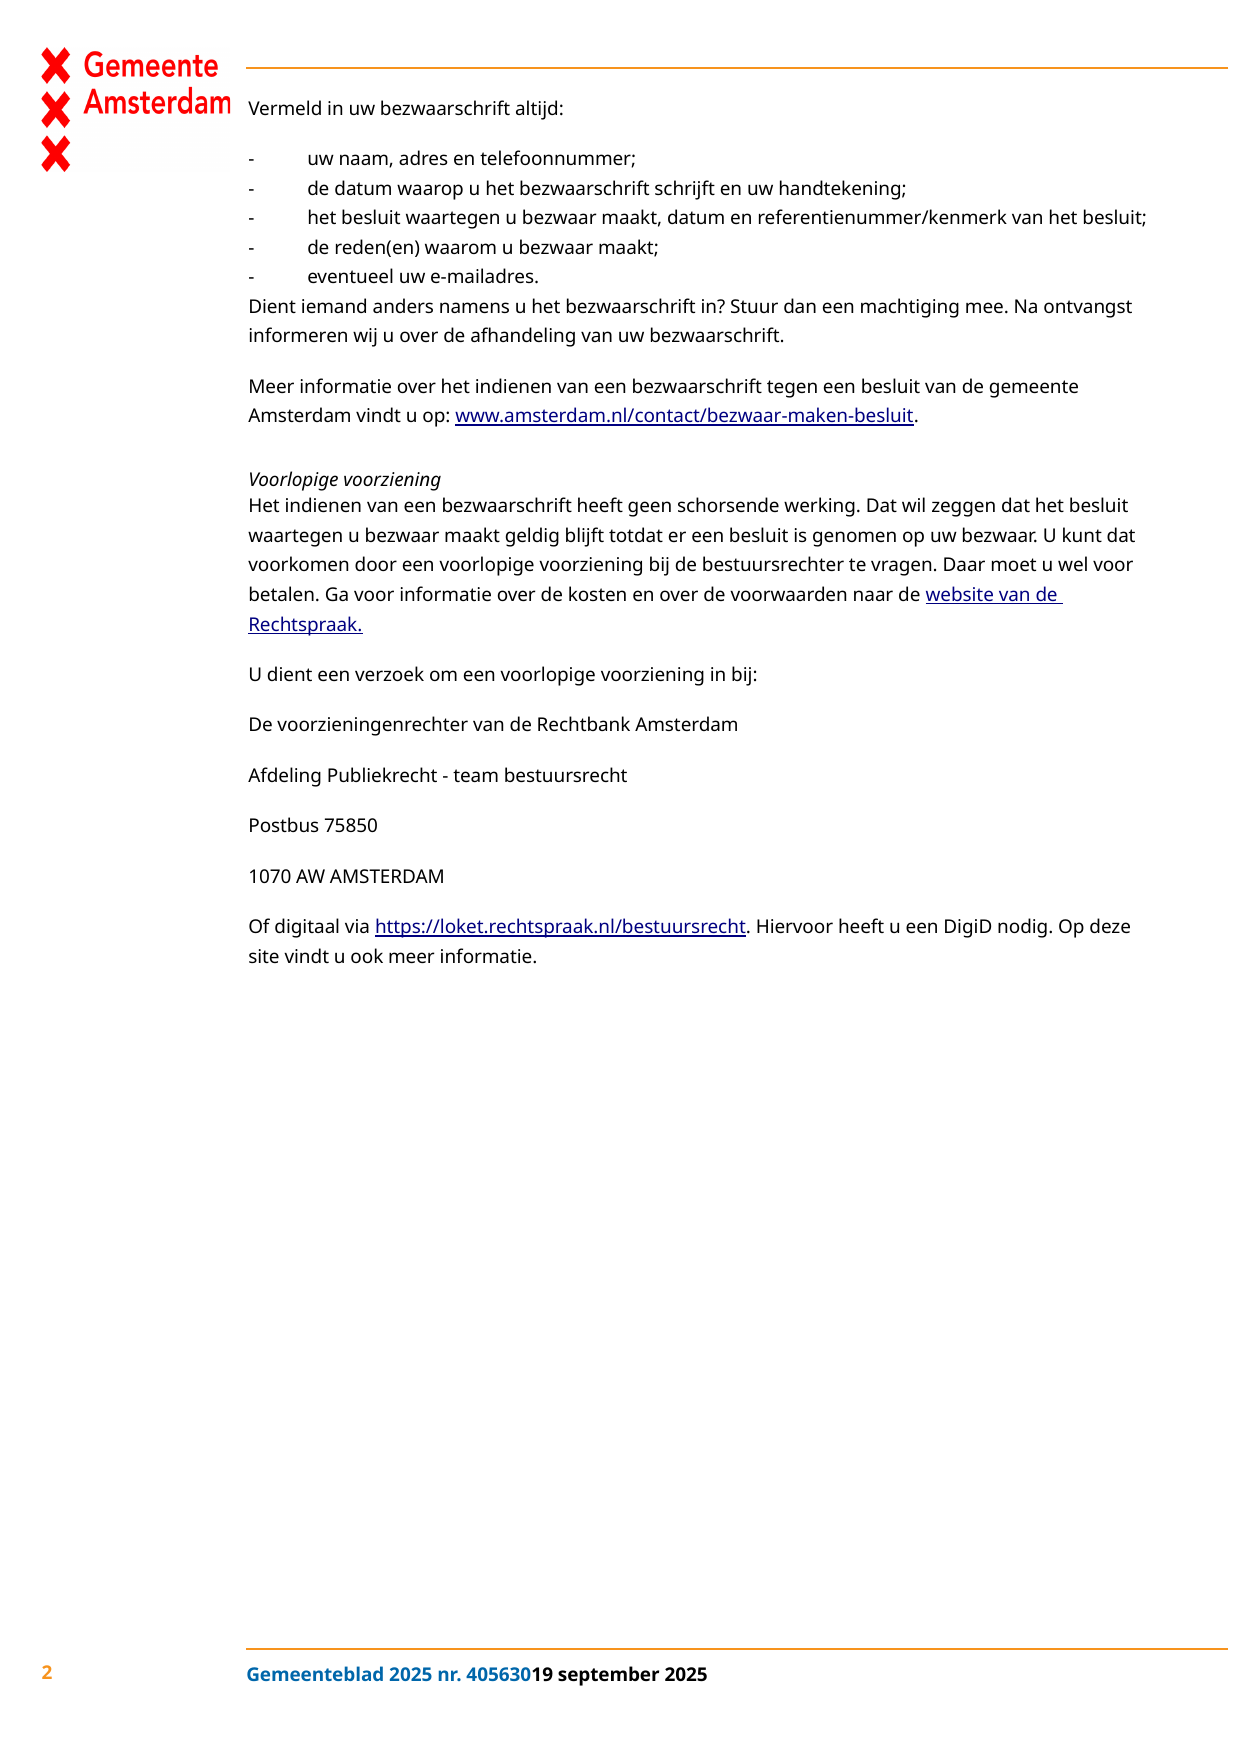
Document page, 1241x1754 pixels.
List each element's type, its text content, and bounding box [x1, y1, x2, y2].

list de reden(en) waarom u bezwaar maakt; [248, 234, 1152, 260]
text Postbus 75850 [248, 812, 1152, 838]
text Voorlopige voorziening [248, 467, 1152, 492]
text Of digitaal via https://loket.rechtspraak.nl/bestuursrecht. Hiervoor heeft u een DigiD nodig. Op deze site vindt u ook meer informatie. [248, 913, 1152, 968]
list uw naam, adres en telefoonnummer; [248, 145, 1152, 171]
list de datum waarop u het bezwaarschrift schrijft en uw handtekening; [248, 175, 1152, 201]
text Dient iemand anders namens u het bezwaarschrift in? Stuur dan een machtiging mee. Na ontvangst informeren wij u over de afhandeling van uw bezwaarschrift. [248, 293, 1152, 348]
list eventueel uw e-mailadres. [248, 263, 1152, 289]
picture [41, 47, 231, 172]
text Het indienen van een bezwaarschrift heeft geen schorsende werking. Dat wil zeggen dat het besluit waartegen u bezwaar maakt geldig blijft totdat er een besluit is genomen op uw bezwaar. U kunt dat voorkomen door een voorlopige voorziening bij de bestuursrechter te vragen. Daar moet u wel voor betalen. Ga voor informatie over de kosten en over de voorwaarden naar de website van de Rechtspraak. [248, 492, 1152, 636]
text Afdeling Publiekrecht - team bestuursrecht [248, 762, 1152, 788]
text 1070 AW AMSTERDAM [248, 863, 1152, 888]
text De voorzieningenrechter van de Rechtbank Amsterdam [248, 712, 1152, 737]
text U dient een verzoek om een voorlopige voorziening in bij: [248, 661, 1152, 687]
text Vermeld in uw bezwaarschrift altijd: [248, 95, 1152, 121]
text Meer informatie over het indienen van een bezwaarschrift tegen een besluit van de gemeente Amsterdam vindt u op: www.amsterdam.nl/contact/bezwaar-maken-besluit. [248, 373, 1152, 428]
list het besluit waartegen u bezwaar maakt, datum en referentienummer/kenmerk van het besluit; [248, 204, 1152, 230]
